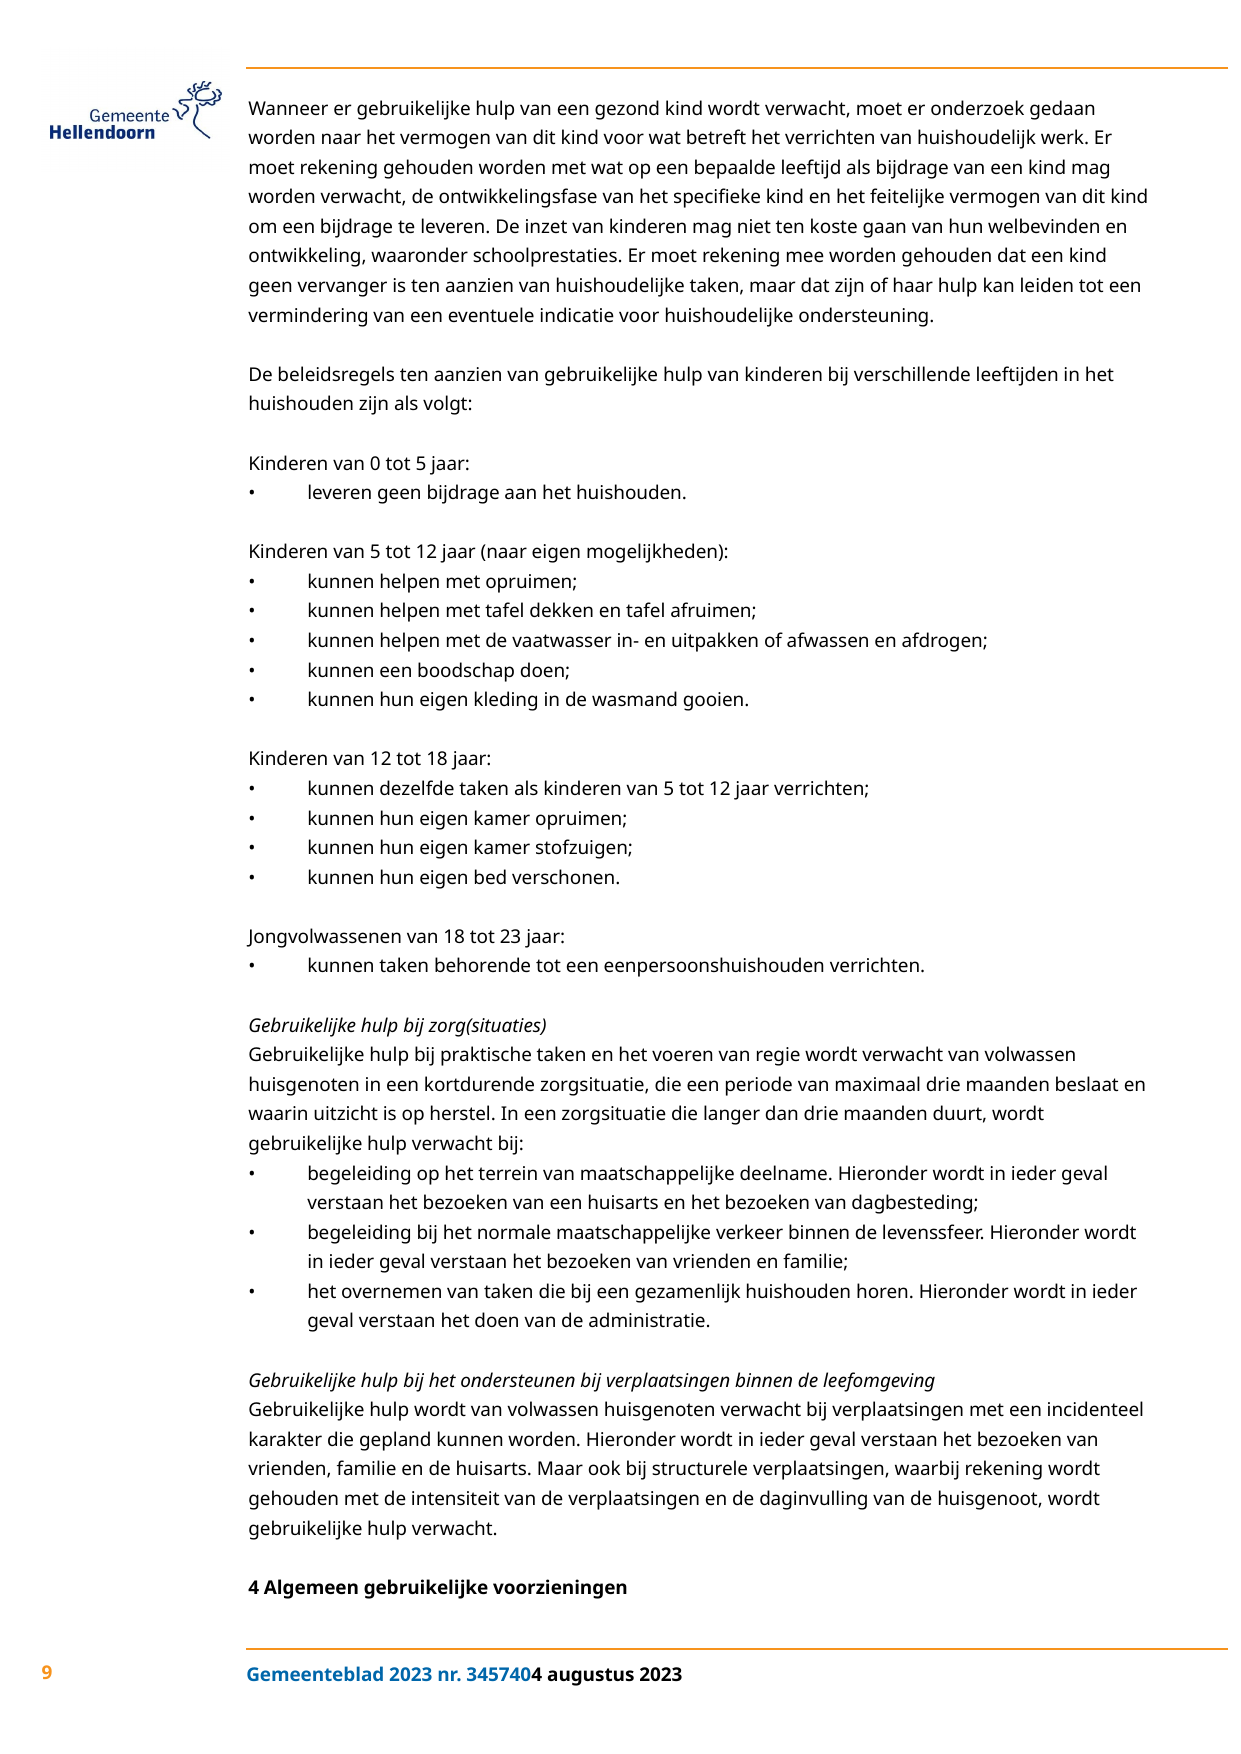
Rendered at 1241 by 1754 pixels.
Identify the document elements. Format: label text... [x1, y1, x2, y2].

picture [41, 47, 231, 172]
text Gebruikelijke hulp wordt van volwassen huisgenoten verwacht bij verplaatsingen met een incidenteel karakter die gepland kunnen worden. Hieronder wordt in ieder geval verstaan het bezoeken van vrienden, familie en de huisarts. Maar ook bij structurele verplaatsingen, waarbij rekening wordt gehouden met de intensiteit van de verplaatsingen en de daginvulling van de huisgenoot, wordt gebruikelijke hulp verwacht. [248, 1396, 1152, 1541]
list kunnen hun eigen kamer stofzuigen; [248, 834, 1152, 860]
text 4 Algemeen gebruikelijke voorzieningen [248, 1574, 1152, 1600]
list kunnen helpen met tafel dekken en tafel afruimen; [248, 598, 1152, 623]
list kunnen hun eigen bed verschonen. [248, 864, 1152, 890]
list leveren geen bijdrage aan het huishouden. [248, 479, 1152, 505]
list kunnen taken behorende tot een eenpersoonshuishouden verrichten. [248, 953, 1152, 978]
text Kinderen van 12 tot 18 jaar: [248, 746, 1152, 771]
list begeleiding op het terrein van maatschappelijke deelname. Hieronder wordt in ieder geval verstaan het bezoeken van een huisarts en het bezoeken van dagbesteding; [248, 1160, 1152, 1215]
list het overnemen van taken die bij een gezamenlijk huishouden horen. Hieronder wordt in ieder geval verstaan het doen van de administratie. [248, 1278, 1152, 1333]
text Jongvolwassenen van 18 tot 23 jaar: [248, 923, 1152, 949]
list begeleiding bij het normale maatschappelijke verkeer binnen de levenssfeer. Hieronder wordt in ieder geval verstaan het bezoeken van vrienden en familie; [248, 1219, 1152, 1274]
list kunnen hun eigen kamer opruimen; [248, 805, 1152, 831]
text Kinderen van 0 tot 5 jaar: [248, 450, 1152, 476]
list kunnen een boodschap doen; [248, 657, 1152, 683]
text Gebruikelijke hulp bij praktische taken en het voeren van regie wordt verwacht van volwassen huisgenoten in een kortdurende zorgsituatie, die een periode van maximaal drie maanden beslaat en waarin uitzicht is op herstel. In een zorgsituatie die langer dan drie maanden duurt, wordt gebruikelijke hulp verwacht bij: [248, 1041, 1152, 1156]
text Gebruikelijke hulp bij zorg(situaties) [248, 1012, 1152, 1038]
text De beleidsregels ten aanzien van gebruikelijke hulp van kinderen bij verschillende leeftijden in het huishouden zijn als volgt: [248, 361, 1152, 416]
text Gebruikelijke hulp bij het ondersteunen bij verplaatsingen binnen de leefomgeving [248, 1367, 1152, 1393]
text Kinderen van 5 tot 12 jaar (naar eigen mogelijkheden): [248, 538, 1152, 564]
list kunnen helpen met opruimen; [248, 568, 1152, 594]
list kunnen dezelfde taken als kinderen van 5 tot 12 jaar verrichten; [248, 775, 1152, 801]
list kunnen helpen met de vaatwasser in- en uitpakken of afwassen en afdrogen; [248, 627, 1152, 653]
text Wanneer er gebruikelijke hulp van een gezond kind wordt verwacht, moet er onderzoek gedaan worden naar het vermogen van dit kind voor wat betreft het verrichten van huishoudelijk werk. Er moet rekening gehouden worden met wat op een bepaalde leeftijd als bijdrage van een kind mag worden verwacht, de ontwikkelingsfase van het specifieke kind en het feitelijke vermogen van dit kind om een bijdrage te leveren. De inzet van kinderen mag niet ten koste gaan van hun welbevinden en ontwikkeling, waaronder schoolprestaties. Er moet rekening mee worden gehouden dat een kind geen vervanger is ten aanzien van huishoudelijke taken, maar dat zijn of haar hulp kan leiden tot een vermindering van een eventuele indicatie voor huishoudelijke ondersteuning. [248, 95, 1152, 328]
list kunnen hun eigen kleding in de wasmand gooien. [248, 686, 1152, 712]
